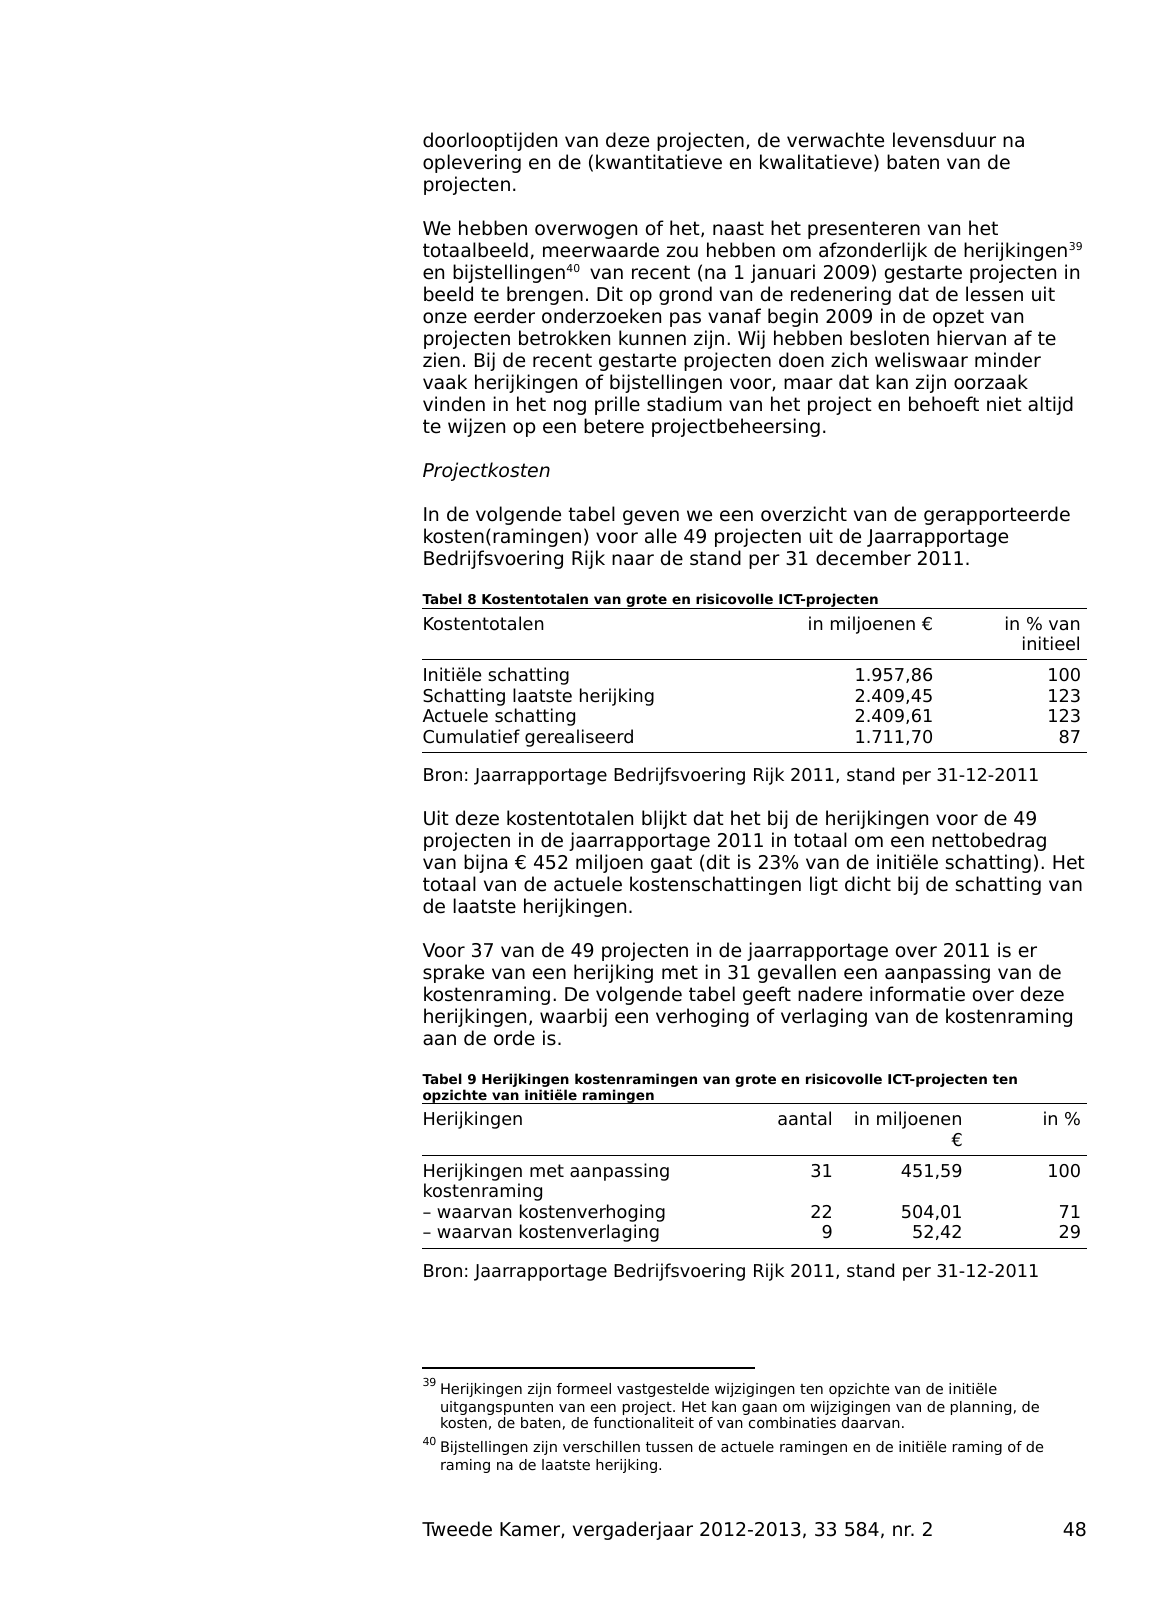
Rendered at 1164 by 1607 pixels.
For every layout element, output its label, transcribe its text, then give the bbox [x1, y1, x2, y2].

table_cell in miljoenen € [791, 609, 939, 659]
table_cell 9 [720, 1223, 838, 1248]
table_cell Initiële schatting [422, 660, 791, 686]
table_cell Bron: Jaarrapportage Bedrijfsvoering Rijk 2011, stand per 31-12-2011 [422, 1249, 1087, 1281]
table_cell in miljoenen € [839, 1104, 968, 1155]
table_header Tabel 9 Herijkingen kostenramingen van grote en risicovolle ICT-projecten ten opzichte van initiële ramingen [422, 1072, 1087, 1103]
text In de volgende tabel geven we een overzicht van de gerapporteerde kosten(ramingen) voor alle 49 projecten uit de Jaarrapportage Bedrijfsvoering Rijk naar de stand per 31 december 2011. [422, 504, 1087, 570]
table_cell 504,01 [839, 1202, 968, 1222]
table_cell Cumulatief gerealiseerd [422, 727, 791, 752]
table_cell 451,59 [839, 1156, 968, 1202]
table_cell 52,42 [839, 1223, 968, 1248]
text We hebben overwogen of het, naast het presenteren van het totaalbeeld, meerwaarde zou hebben om afzonderlijk de herijkingen en bijstellingen van recent (na 1 januari 2009) gestarte projecten in beeld te brengen. Dit op grond van de redenering dat de lessen uit onze eerder onderzoeken pas vanaf begin 2009 in de opzet van projecten betrokken kunnen zijn. Wij hebben besloten hiervan af te zien. Bij de recent gestarte projecten doen zich weliswaar minder vaak herijkingen of bijstellingen voor, maar dat kan zijn oorzaak vinden in het nog prille stadium van het project en behoeft niet altijd te wijzen op een betere projectbeheersing. [422, 218, 1087, 438]
table_cell 1.957,86 [791, 660, 939, 686]
table_cell in % van initieel [939, 609, 1087, 659]
table_cell Schatting laatste herijking [422, 686, 791, 706]
table_cell 2.409,61 [791, 706, 939, 727]
subtitle Projectkosten [422, 460, 1087, 482]
table_cell 1.711,70 [791, 727, 939, 752]
text Uit deze kostentotalen blijkt dat het bij de herijkingen voor de 49 projecten in de jaarrapportage 2011 in totaal om een nettobedrag van bijna € 452 miljoen gaat (dit is 23% van de initiële schatting). Het totaal van de actuele kostenschattingen ligt dicht bij de schatting van de laatste herijkingen. [422, 808, 1087, 918]
table_cell 123 [939, 706, 1087, 727]
text Voor 37 van de 49 projecten in de jaarrapportage over 2011 is er sprake van een herijking met in 31 gevallen een aanpassing van de kostenraming. De volgende tabel geeft nadere informatie over deze herijkingen, waarbij een verhoging of verlaging van de kostenraming aan de orde is. [422, 940, 1087, 1050]
table_cell 29 [969, 1223, 1087, 1248]
table_cell – waarvan kostenverlaging [422, 1223, 720, 1248]
table_cell Kostentotalen [422, 609, 791, 659]
table_cell 123 [939, 686, 1087, 706]
table_cell 100 [939, 660, 1087, 686]
text Herijkingen zijn formeel vastgestelde wijzigingen ten opzichte van de initiële uitgangspunten van een project. Het kan gaan om wijzigingen van de planning, de kosten, de baten, de functionaliteit of van combinaties daarvan. [422, 1377, 1087, 1432]
table_cell – waarvan kostenverhoging [422, 1202, 720, 1222]
table_cell aantal [720, 1104, 838, 1155]
table_header Tabel 8 Kostentotalen van grote en risicovolle ICT-projecten [422, 592, 1087, 608]
table_cell 31 [720, 1156, 838, 1202]
table_cell Actuele schatting [422, 706, 791, 727]
table_cell 2.409,45 [791, 686, 939, 706]
table_cell 100 [969, 1156, 1087, 1202]
table_cell in % [969, 1104, 1087, 1155]
text Bijstellingen zijn verschillen tussen de actuele ramingen en de initiële raming of de raming na de laatste herijking. [422, 1435, 1087, 1474]
table_cell 87 [939, 727, 1087, 752]
table_cell Bron: Jaarrapportage Bedrijfsvoering Rijk 2011, stand per 31-12-2011 [422, 753, 1087, 786]
table_cell 22 [720, 1202, 838, 1222]
text doorlooptijden van deze projecten, de verwachte levensduur na oplevering en de (kwantitatieve en kwalitatieve) baten van de projecten. [422, 130, 1087, 196]
table_cell Herijkingen [422, 1104, 720, 1155]
table_cell 71 [969, 1202, 1087, 1222]
table_cell Herijkingen met aanpassing kostenraming [422, 1156, 720, 1202]
